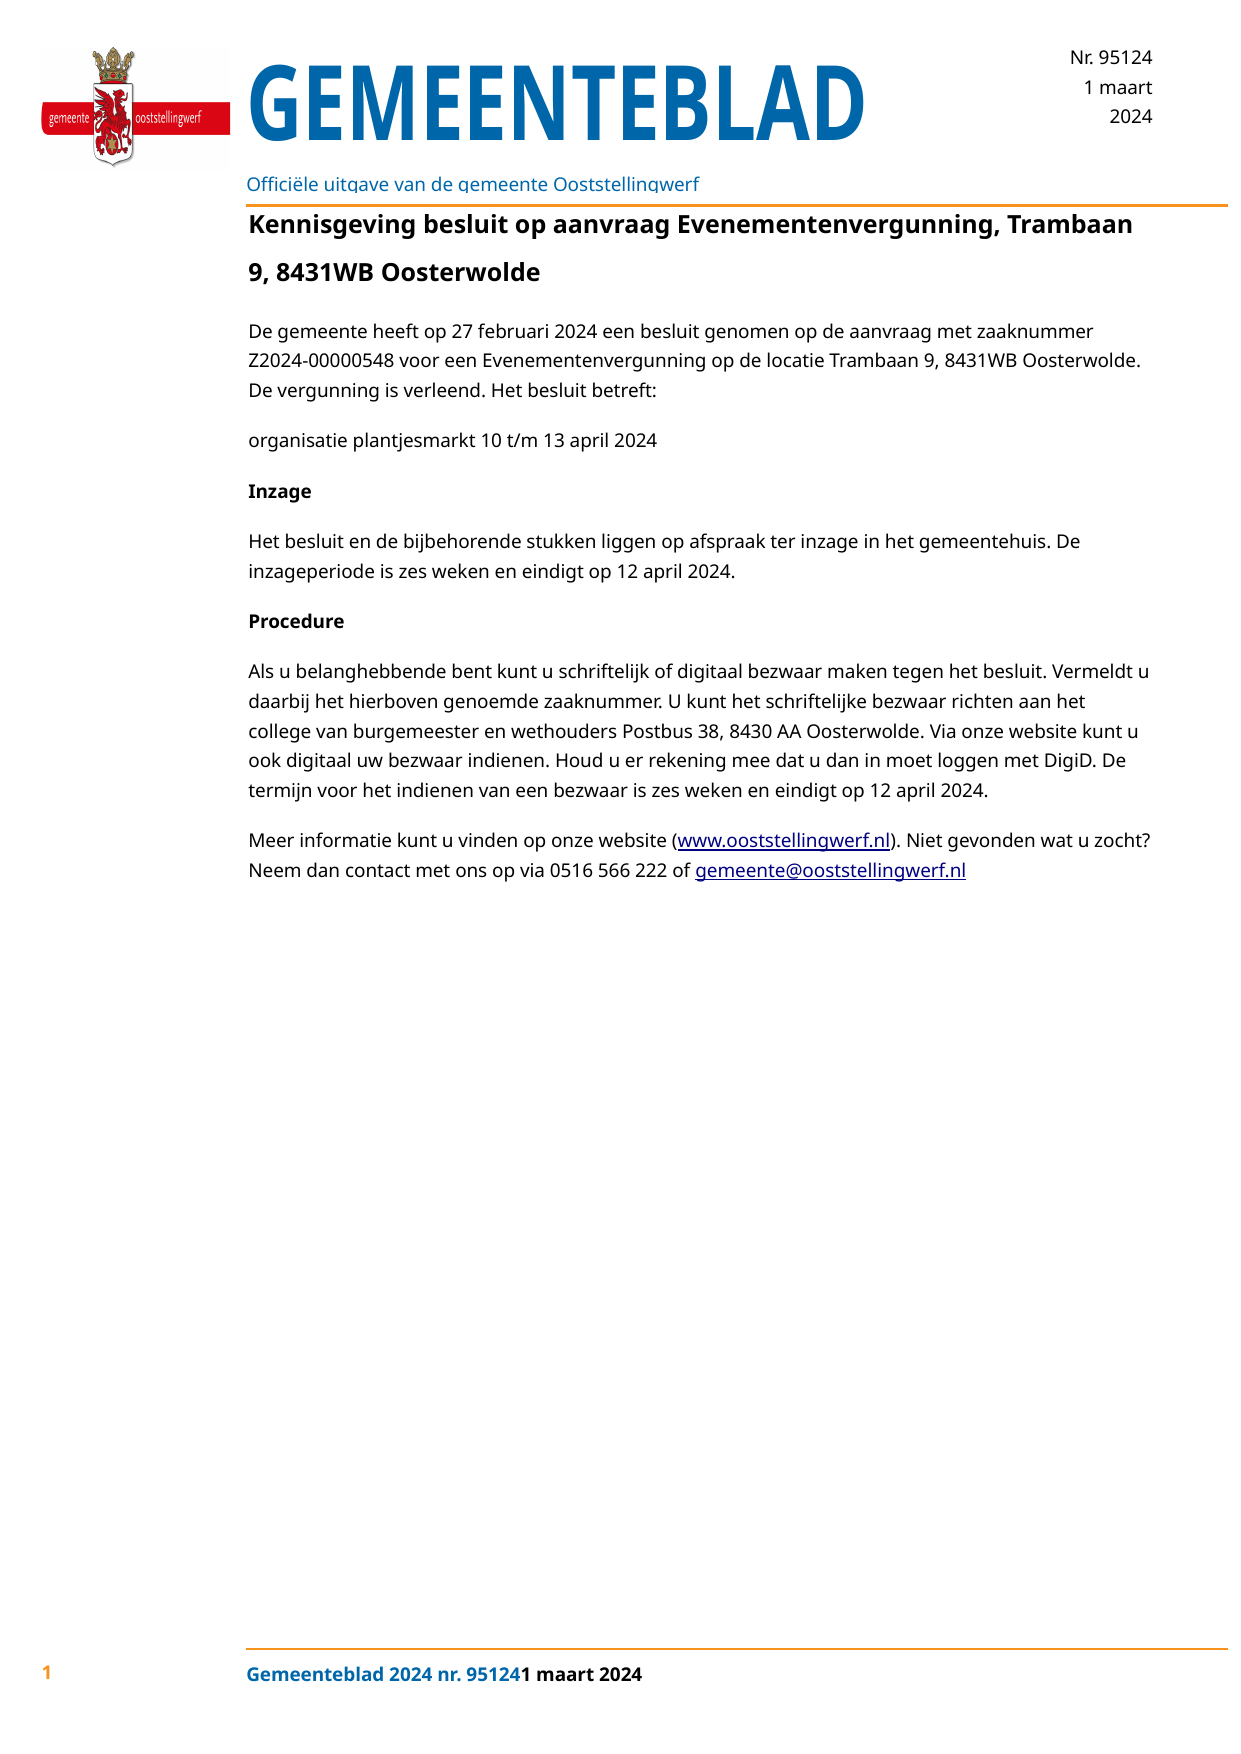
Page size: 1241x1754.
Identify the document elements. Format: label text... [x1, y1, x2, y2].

text Procedure [248, 608, 1152, 634]
text Kennisgeving besluit op aanvraag Evenementenvergunning, Trambaan 9, 8431WB Oosterwolde [248, 207, 1152, 288]
text organisatie plantjesmarkt 10 t/m 13 april 2024 [248, 427, 1152, 453]
text De gemeente heeft op 27 februari 2024 een besluit genomen op de aanvraag met zaaknummer Z2024-00000548 voor een Evenementenvergunning op de locatie Trambaan 9, 8431WB Oosterwolde. De vergunning is verleend. Het besluit betreft: [248, 318, 1152, 403]
text Meer informatie kunt u vinden op onze website (www.ooststellingwerf.nl). Niet gevonden wat u zocht? Neem dan contact met ons op via 0516 566 222 of gemeente@ooststellingwerf.nl [248, 827, 1152, 883]
text Het besluit en de bijbehorende stukken liggen op afspraak ter inzage in het gemeentehuis. De inzageperiode is zes weken en eindigt op 12 april 2024. [248, 528, 1152, 584]
text Inzage [248, 478, 1152, 504]
text Als u belanghebbende bent kunt u schriftelijk of digitaal bezwaar maken tegen het besluit. Vermeldt u daarbij het hierboven genoemde zaaknummer. U kunt het schriftelijke bezwaar richten aan het college van burgemeester en wethouders Postbus 38, 8430 AA Oosterwolde. Via onze website kunt u ook digitaal uw bezwaar indienen. Houd u er rekening mee dat u dan in moet loggen met DigiD. De termijn voor het indienen van een bezwaar is zes weken en eindigt op 12 april 2024. [248, 659, 1152, 803]
picture [41, 47, 231, 172]
